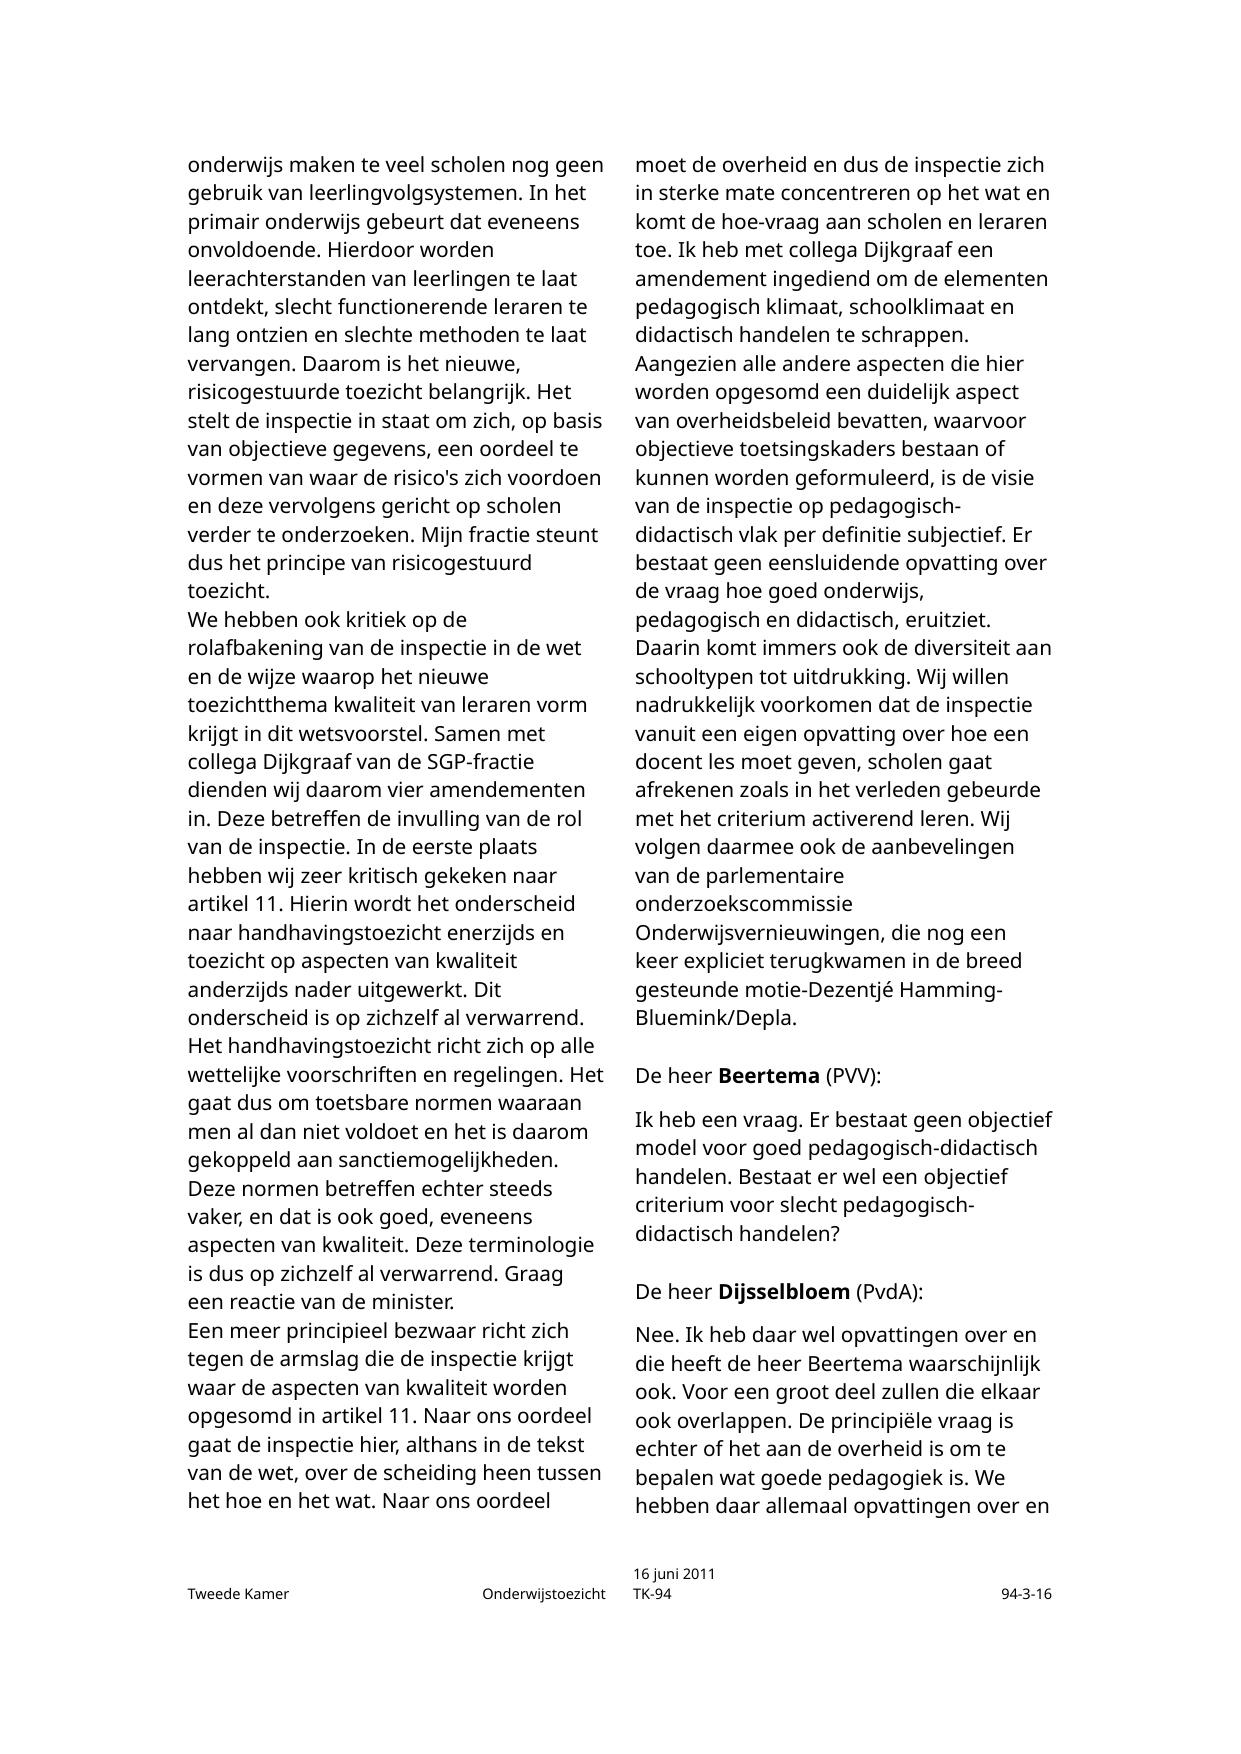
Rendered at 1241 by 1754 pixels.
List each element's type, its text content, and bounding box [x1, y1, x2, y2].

text moet de overheid en dus de inspectie zich in sterke mate concentreren op het wat en komt de hoe-vraag aan scholen en leraren toe. Ik heb met collega Dijkgraaf een amendement ingediend om de elementen pedagogisch klimaat, schoolklimaat en didactisch handelen te schrappen. Aangezien alle andere aspecten die hier worden opgesomd een duidelijk aspect van overheidsbeleid bevatten, waarvoor objectieve toetsingskaders bestaan of kunnen worden geformuleerd, is de visie van de inspectie op pedagogisch-didactisch vlak per definitie subjectief. Er bestaat geen eensluidende opvatting over de vraag hoe goed onderwijs, pedagogisch en didactisch, eruitziet. Daarin komt immers ook de diversiteit aan schooltypen tot uitdrukking. Wij willen nadrukkelijk voorkomen dat de inspectie vanuit een eigen opvatting over hoe een docent les moet geven, scholen gaat afrekenen zoals in het verleden gebeurde met het criterium activerend leren. Wij volgen daarmee ook de aanbevelingen van de parlementaire onderzoekscommissie Onderwijsvernieuwingen, die nog een keer expliciet terugkwamen in de breed gesteunde motie-Dezentjé Hamming-Bluemink/Depla. [635, 150, 1053, 1032]
text onderwijs maken te veel scholen nog geen gebruik van leerlingvolgsystemen. In het primair onderwijs gebeurt dat eveneens onvoldoende. Hierdoor worden leerachterstanden van leerlingen te laat ontdekt, slecht functionerende leraren te lang ontzien en slechte methoden te laat vervangen. Daarom is het nieuwe, risicogestuurde toezicht belangrijk. Het stelt de inspectie in staat om zich, op basis van objectieve gegevens, een oordeel te vormen van waar de risico's zich voordoen en deze vervolgens gericht op scholen verder te onderzoeken. Mijn fractie steunt dus het principe van risicogestuurd toezicht. [187, 150, 605, 605]
text Nee. Ik heb daar wel opvattingen over en die heeft de heer Beertema waarschijnlijk ook. Voor een groot deel zullen die elkaar ook overlappen. De principiële vraag is echter of het aan de overheid is om te bepalen wat goede pedagogiek is. We hebben daar allemaal opvattingen over en [635, 1321, 1053, 1520]
text De heer Beertema (PVV): [635, 1062, 1053, 1090]
text Ik heb een vraag. Er bestaat geen objectief model voor goed pedagogisch-didactisch handelen. Bestaat er wel een objectief criterium voor slecht pedagogisch-didactisch handelen? [635, 1105, 1053, 1247]
text We hebben ook kritiek op de rolafbakening van de inspectie in de wet en de wijze waarop het nieuwe toezichtthema kwaliteit van leraren vorm krijgt in dit wetsvoorstel. Samen met collega Dijkgraaf van de SGP-fractie dienden wij daarom vier amendementen in. Deze betreffen de invulling van de rol van de inspectie. In de eerste plaats hebben wij zeer kritisch gekeken naar artikel 11. Hierin wordt het onderscheid naar handhavingstoezicht enerzijds en toezicht op aspecten van kwaliteit anderzijds nader uitgewerkt. Dit onderscheid is op zichzelf al verwarrend. Het handhavingstoezicht richt zich op alle wettelijke voorschriften en regelingen. Het gaat dus om toetsbare normen waaraan men al dan niet voldoet en het is daarom gekoppeld aan sanctiemogelijkheden. Deze normen betreffen echter steeds vaker, en dat is ook goed, eveneens aspecten van kwaliteit. Deze terminologie is dus op zichzelf al verwarrend. Graag een reactie van de minister. [187, 605, 605, 1316]
text De heer Dijsselbloem (PvdA): [635, 1277, 1053, 1306]
text Een meer principieel bezwaar richt zich tegen de armslag die de inspectie krijgt waar de aspecten van kwaliteit worden opgesomd in artikel 11. Naar ons oordeel gaat de inspectie hier, althans in de tekst van de wet, over de scheiding heen tussen het hoe en het wat. Naar ons oordeel [187, 1316, 605, 1515]
